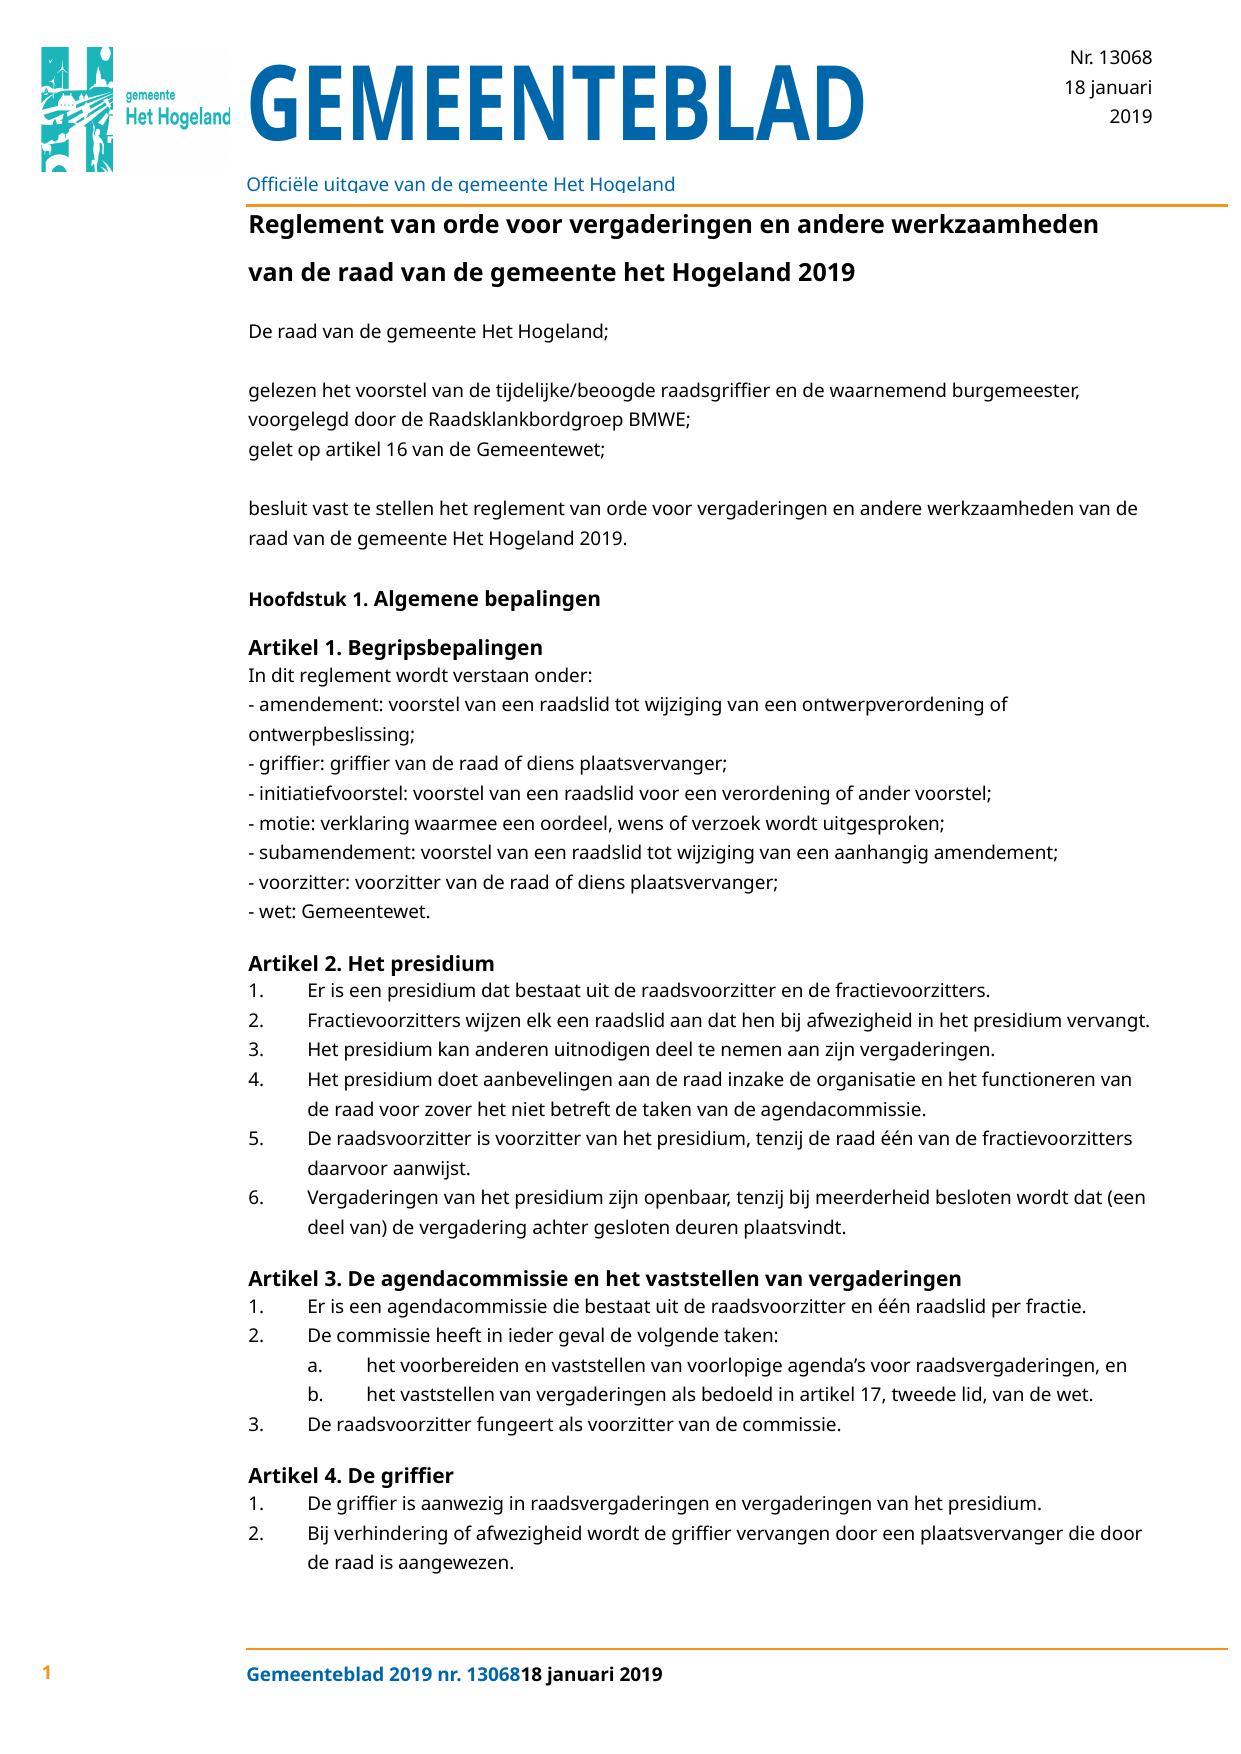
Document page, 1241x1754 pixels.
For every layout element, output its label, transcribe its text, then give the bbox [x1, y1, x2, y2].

text - motie: verklaring waarmee een oordeel, wens of verzoek wordt uitgesproken; [248, 810, 1152, 836]
text gelet op artikel 16 van de Gemeentewet; [248, 436, 1152, 462]
list het vaststellen van vergaderingen als bedoeld in artikel 17, tweede lid, van de wet. [307, 1382, 1152, 1407]
list Het presidium doet aanbevelingen aan de raad inzake de organisatie en het functioneren van de raad voor zover het niet betreft de taken van de agendacommissie. [248, 1066, 1152, 1121]
text besluit vast te stellen het reglement van orde voor vergaderingen en andere werkzaamheden van de raad van de gemeente Het Hogeland 2019. [248, 495, 1152, 551]
text De raad van de gemeente Het Hogeland; [248, 318, 1152, 344]
list Bij verhindering of afwezigheid wordt de griffier vervangen door een plaatsvervanger die door de raad is aangewezen. [248, 1520, 1152, 1575]
list De griffier is aanwezig in raadsvergaderingen en vergaderingen van het presidium. [248, 1490, 1152, 1516]
list het voorbereiden en vaststellen van voorlopige agenda’s voor raadsvergaderingen, en [307, 1352, 1152, 1378]
list De raadsvoorzitter fungeert als voorzitter van de commissie. [248, 1411, 1152, 1437]
text Hoofdstuk 1. Algemene bepalingen [248, 584, 1152, 613]
list Het presidium kan anderen uitnodigen deel te nemen aan zijn vergaderingen. [248, 1037, 1152, 1062]
text Artikel 1. Begripsbepalingen [248, 633, 1152, 662]
picture [41, 47, 231, 172]
list Er is een agendacommissie die bestaat uit de raadsvoorzitter en één raadslid per fractie. [248, 1293, 1152, 1319]
text Artikel 2. Het presidium [248, 949, 1152, 977]
list Vergaderingen van het presidium zijn openbaar, tenzij bij meerderheid besloten wordt dat (een deel van) de vergadering achter gesloten deuren plaatsvindt. [248, 1184, 1152, 1240]
text Artikel 3. De agendacommissie en het vaststellen van vergaderingen [248, 1264, 1152, 1293]
list Fractievoorzitters wijzen elk een raadslid aan dat hen bij afwezigheid in het presidium vervangt. [248, 1007, 1152, 1033]
list De raadsvoorzitter is voorzitter van het presidium, tenzij de raad één van de fractievoorzitters daarvoor aanwijst. [248, 1125, 1152, 1181]
text In dit reglement wordt verstaan onder: [248, 662, 1152, 688]
list De commissie heeft in ieder geval de volgende taken: [248, 1322, 1152, 1348]
text - griffier: griffier van de raad of diens plaatsvervanger; [248, 751, 1152, 776]
text Reglement van orde voor vergaderingen en andere werkzaamheden van de raad van de gemeente het Hogeland 2019 [248, 207, 1152, 288]
text - wet: Gemeentewet. [248, 898, 1152, 924]
text - voorzitter: voorzitter van de raad of diens plaatsvervanger; [248, 869, 1152, 895]
text - amendement: voorstel van een raadslid tot wijziging van een ontwerpverordening of ontwerpbeslissing; [248, 691, 1152, 747]
text gelezen het voorstel van de tijdelijke/beoogde raadsgriffier en de waarnemend burgemeester, voorgelegd door de Raadsklankbordgroep BMWE; [248, 377, 1152, 432]
text - subamendement: voorstel van een raadslid tot wijziging van een aanhangig amendement; [248, 839, 1152, 865]
text - initiatiefvoorstel: voorstel van een raadslid voor een verordening of ander voorstel; [248, 780, 1152, 806]
list Er is een presidium dat bestaat uit de raadsvoorzitter en de fractievoorzitters. [248, 977, 1152, 1003]
text Artikel 4. De griffier [248, 1462, 1152, 1490]
